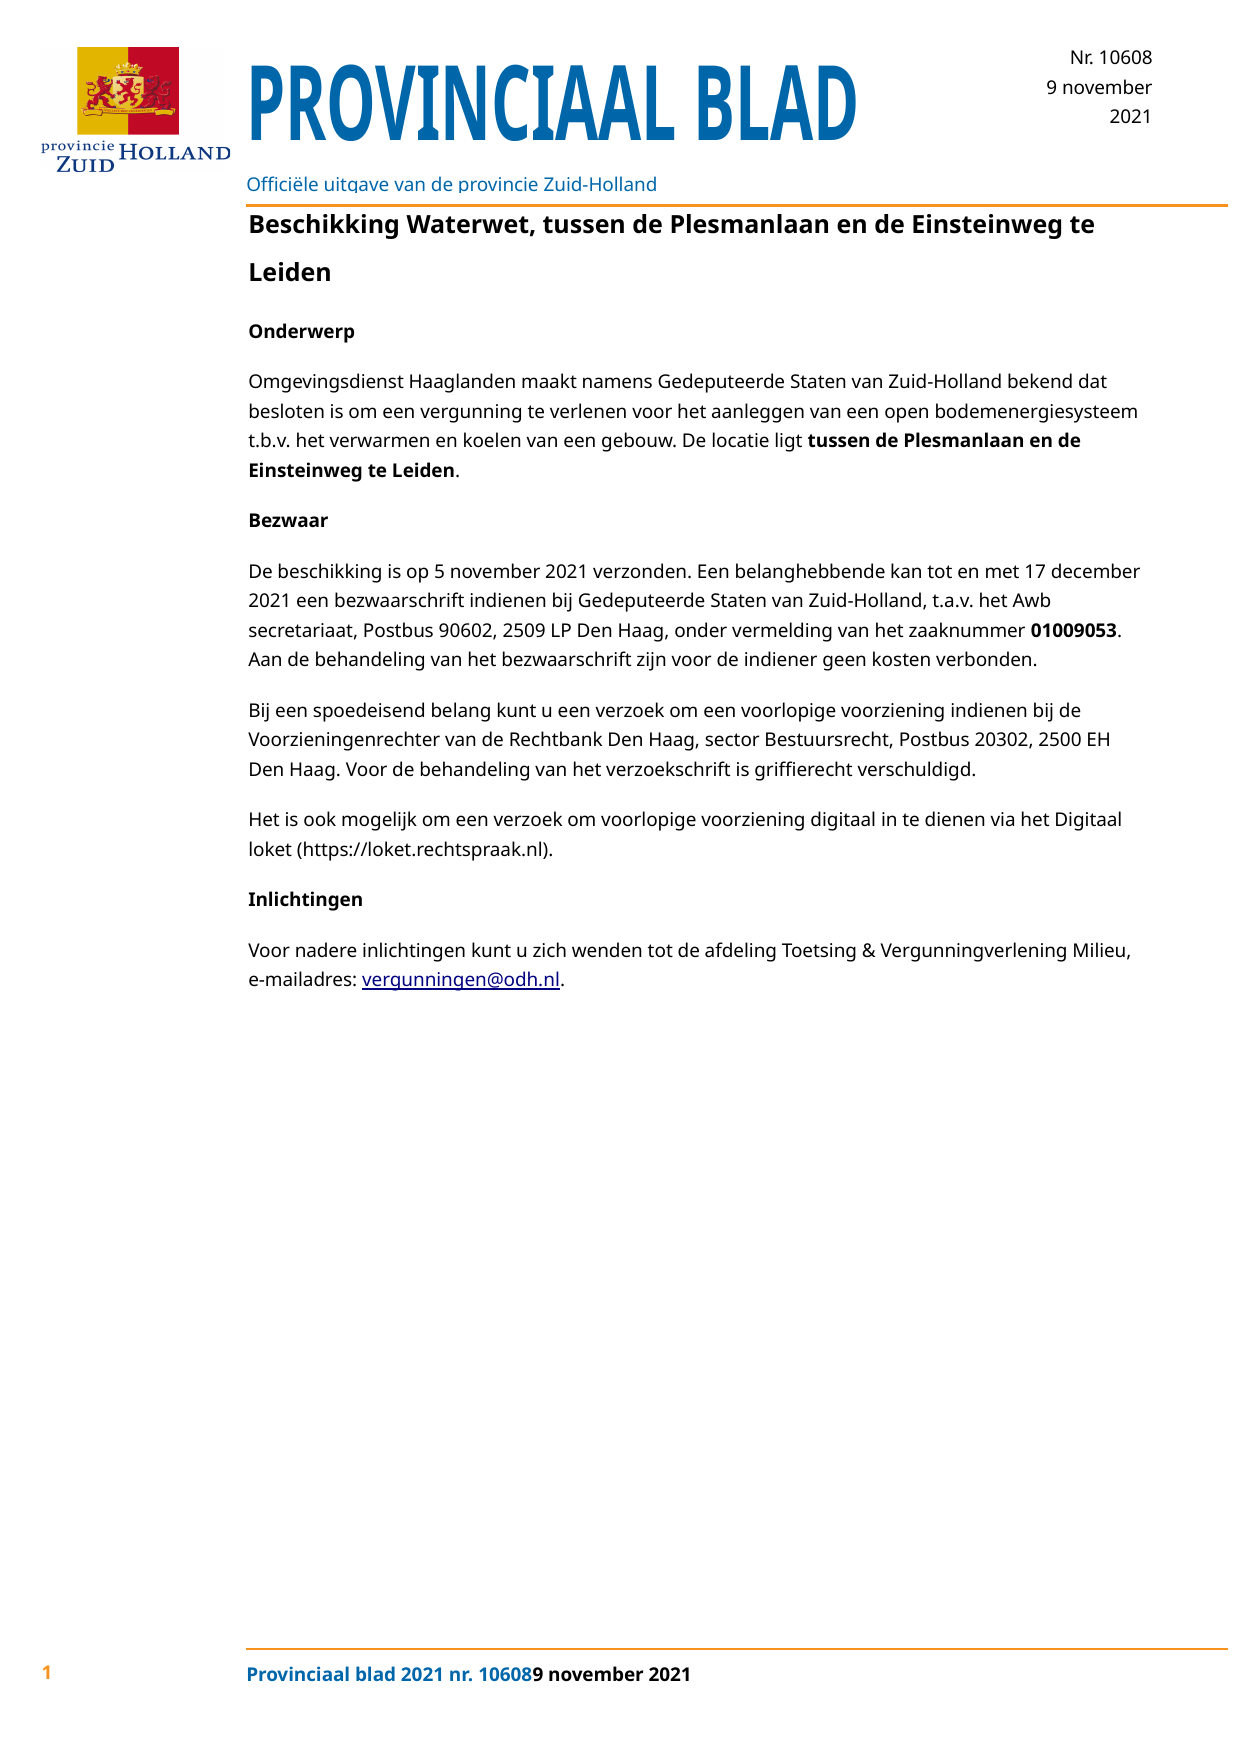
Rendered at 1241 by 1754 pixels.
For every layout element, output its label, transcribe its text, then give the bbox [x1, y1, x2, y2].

text Onderwerp [248, 318, 1152, 344]
text Het is ook mogelijk om een verzoek om voorlopige voorziening digitaal in te dienen via het Digitaal loket (https://loket.rechtspraak.nl). [248, 807, 1152, 862]
text De beschikking is op 5 november 2021 verzonden. Een belanghebbende kan tot en met 17 december 2021 een bezwaarschrift indienen bij Gedeputeerde Staten van Zuid-Holland, t.a.v. het Awb secretariaat, Postbus 90602, 2509 LP Den Haag, onder vermelding van het zaaknummer 01009053. Aan de behandeling van het bezwaarschrift zijn voor de indiener geen kosten verbonden. [248, 558, 1152, 672]
text Bezwaar [248, 507, 1152, 533]
text Bij een spoedeisend belang kunt u een verzoek om een voorlopige voorziening indienen bij de Voorzieningenrechter van de Rechtbank Den Haag, sector Bestuursrecht, Postbus 20302, 2500 EH Den Haag. Voor de behandeling van het verzoekschrift is griffierecht verschuldigd. [248, 697, 1152, 782]
picture [41, 47, 231, 172]
text Beschikking Waterwet, tussen de Plesmanlaan en de Einsteinweg te Leiden [248, 207, 1152, 288]
text Voor nadere inlichtingen kunt u zich wenden tot de afdeling Toetsing & Vergunningverlening Milieu, e-mailadres: vergunningen@odh.nl. [248, 937, 1152, 992]
text Inlichtingen [248, 887, 1152, 912]
text Omgevingsdienst Haaglanden maakt namens Gedeputeerde Staten van Zuid-Holland bekend dat besloten is om een vergunning te verlenen voor het aanleggen van een open bodemenergiesysteem t.b.v. het verwarmen en koelen van een gebouw. De locatie ligt tussen de Plesmanlaan en de Einsteinweg te Leiden. [248, 368, 1152, 483]
